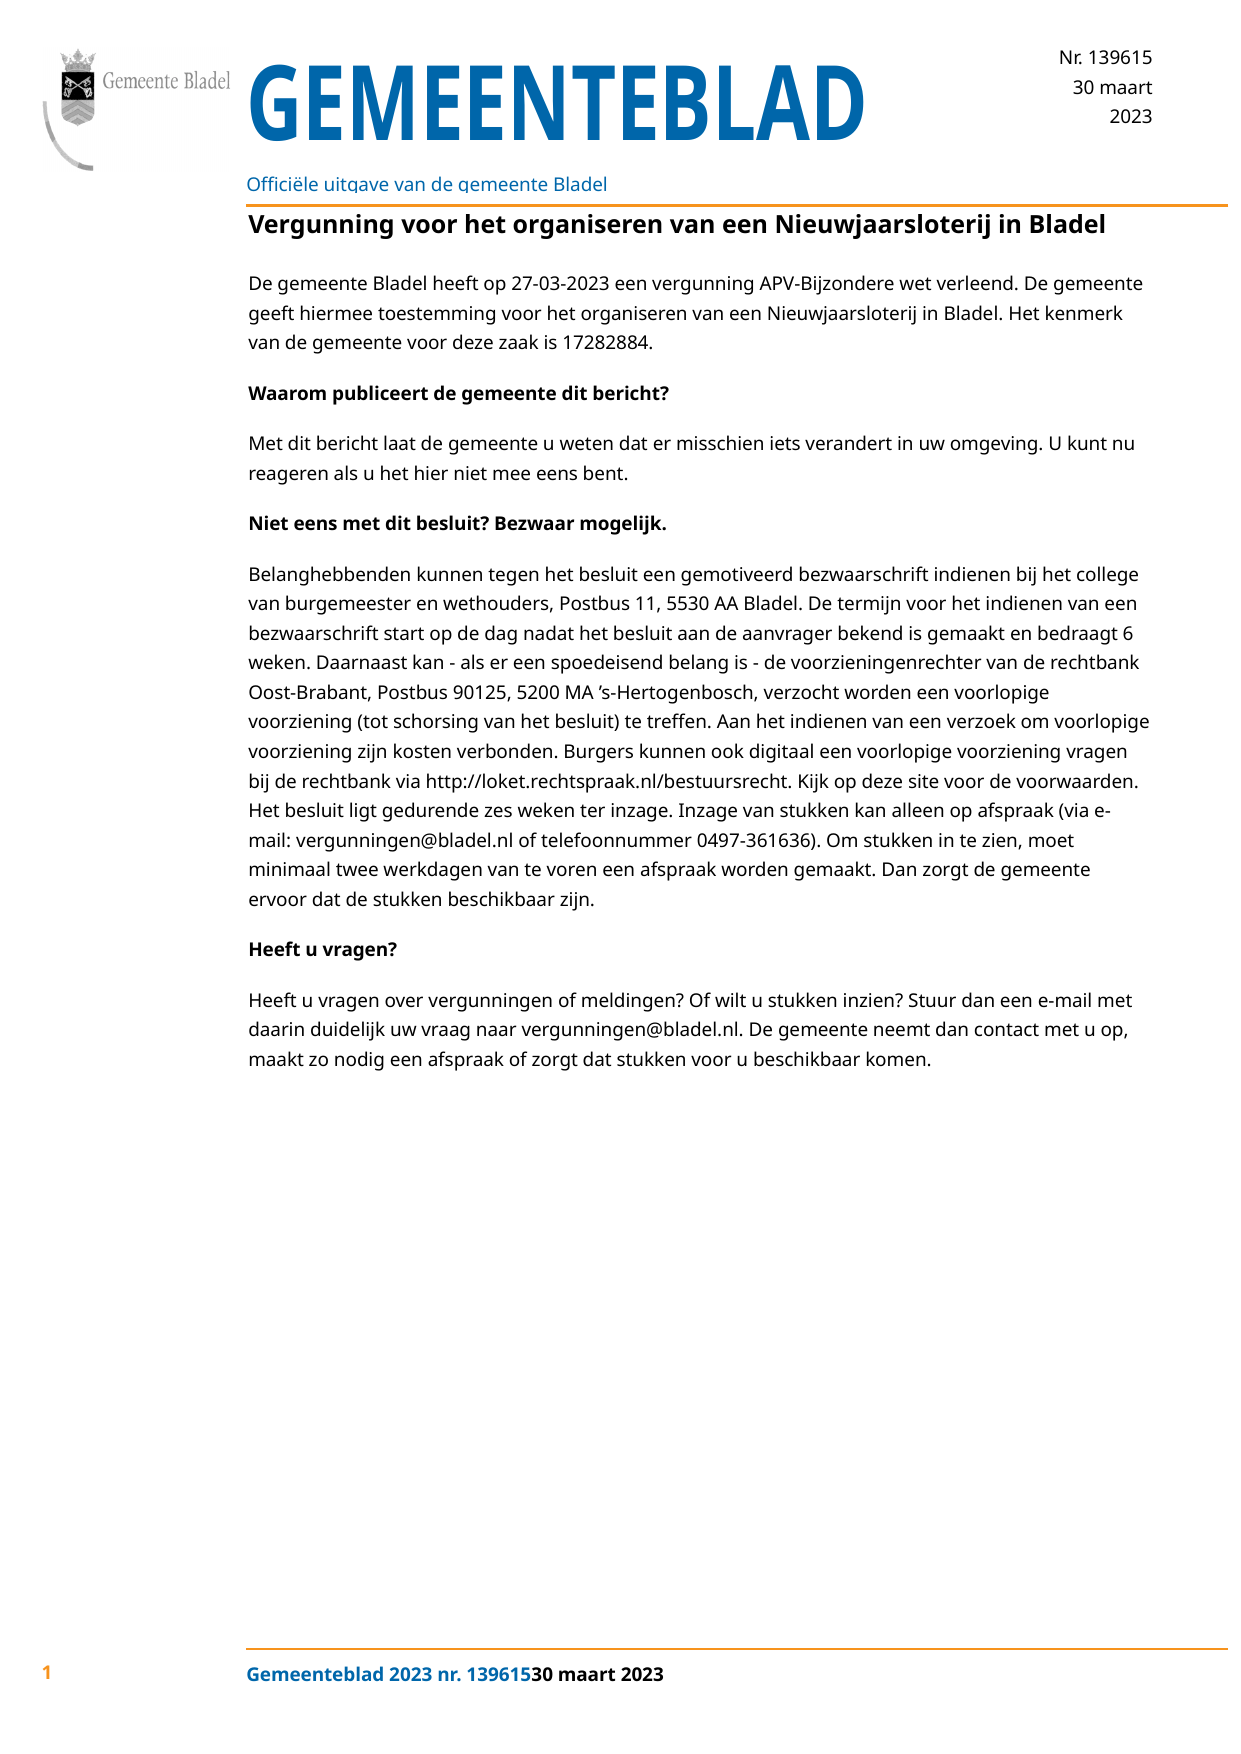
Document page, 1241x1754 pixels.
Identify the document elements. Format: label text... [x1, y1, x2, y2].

text Belanghebbenden kunnen tegen het besluit een gemotiveerd bezwaarschrift indienen bij het college van burgemeester en wethouders, Postbus 11, 5530 AA Bladel. De termijn voor het indienen van een bezwaarschrift start op de dag nadat het besluit aan de aanvrager bekend is gemaakt en bedraagt 6 weken. Daarnaast kan - als er een spoedeisend belang is - de voorzieningenrechter van de rechtbank Oost-Brabant, Postbus 90125, 5200 MA ’s-Hertogenbosch, verzocht worden een voorlopige voorziening (tot schorsing van het besluit) te treffen. Aan het indienen van een verzoek om voorlopige voorziening zijn kosten verbonden. Burgers kunnen ook digitaal een voorlopige voorziening vragen bij de rechtbank via http://loket.rechtspraak.nl/bestuursrecht. Kijk op deze site voor de voorwaarden. Het besluit ligt gedurende zes weken ter inzage. Inzage van stukken kan alleen op afspraak (via e-mail: vergunningen@bladel.nl of telefoonnummer 0497-361636). Om stukken in te zien, moet minimaal twee werkdagen van te voren een afspraak worden gemaakt. Dan zorgt de gemeente ervoor dat de stukken beschikbaar zijn. [248, 561, 1152, 912]
text Met dit bericht laat de gemeente u weten dat er misschien iets verandert in uw omgeving. U kunt nu reageren als u het hier niet mee eens bent. [248, 430, 1152, 486]
text Heeft u vragen over vergunningen of meldingen? Of wilt u stukken inzien? Stuur dan een e-mail met daarin duidelijk uw vraag naar vergunningen@bladel.nl. De gemeente neemt dan contact met u op, maakt zo nodig een afspraak of zorgt dat stukken voor u beschikbaar komen. [248, 987, 1152, 1072]
text Vergunning voor het organiseren van een Nieuwjaarsloterij in Bladel [248, 207, 1152, 241]
text Heeft u vragen? [248, 937, 1152, 962]
text De gemeente Bladel heeft op 27-03-2023 een vergunning APV-Bijzondere wet verleend. De gemeente geeft hiermee toestemming voor het organiseren van een Nieuwjaarsloterij in Bladel. Het kenmerk van de gemeente voor deze zaak is 17282884. [248, 270, 1152, 355]
text Waarom publiceert de gemeente dit bericht? [248, 380, 1152, 406]
picture [41, 47, 231, 172]
text Niet eens met dit besluit? Bezwaar mogelijk. [248, 510, 1152, 536]
